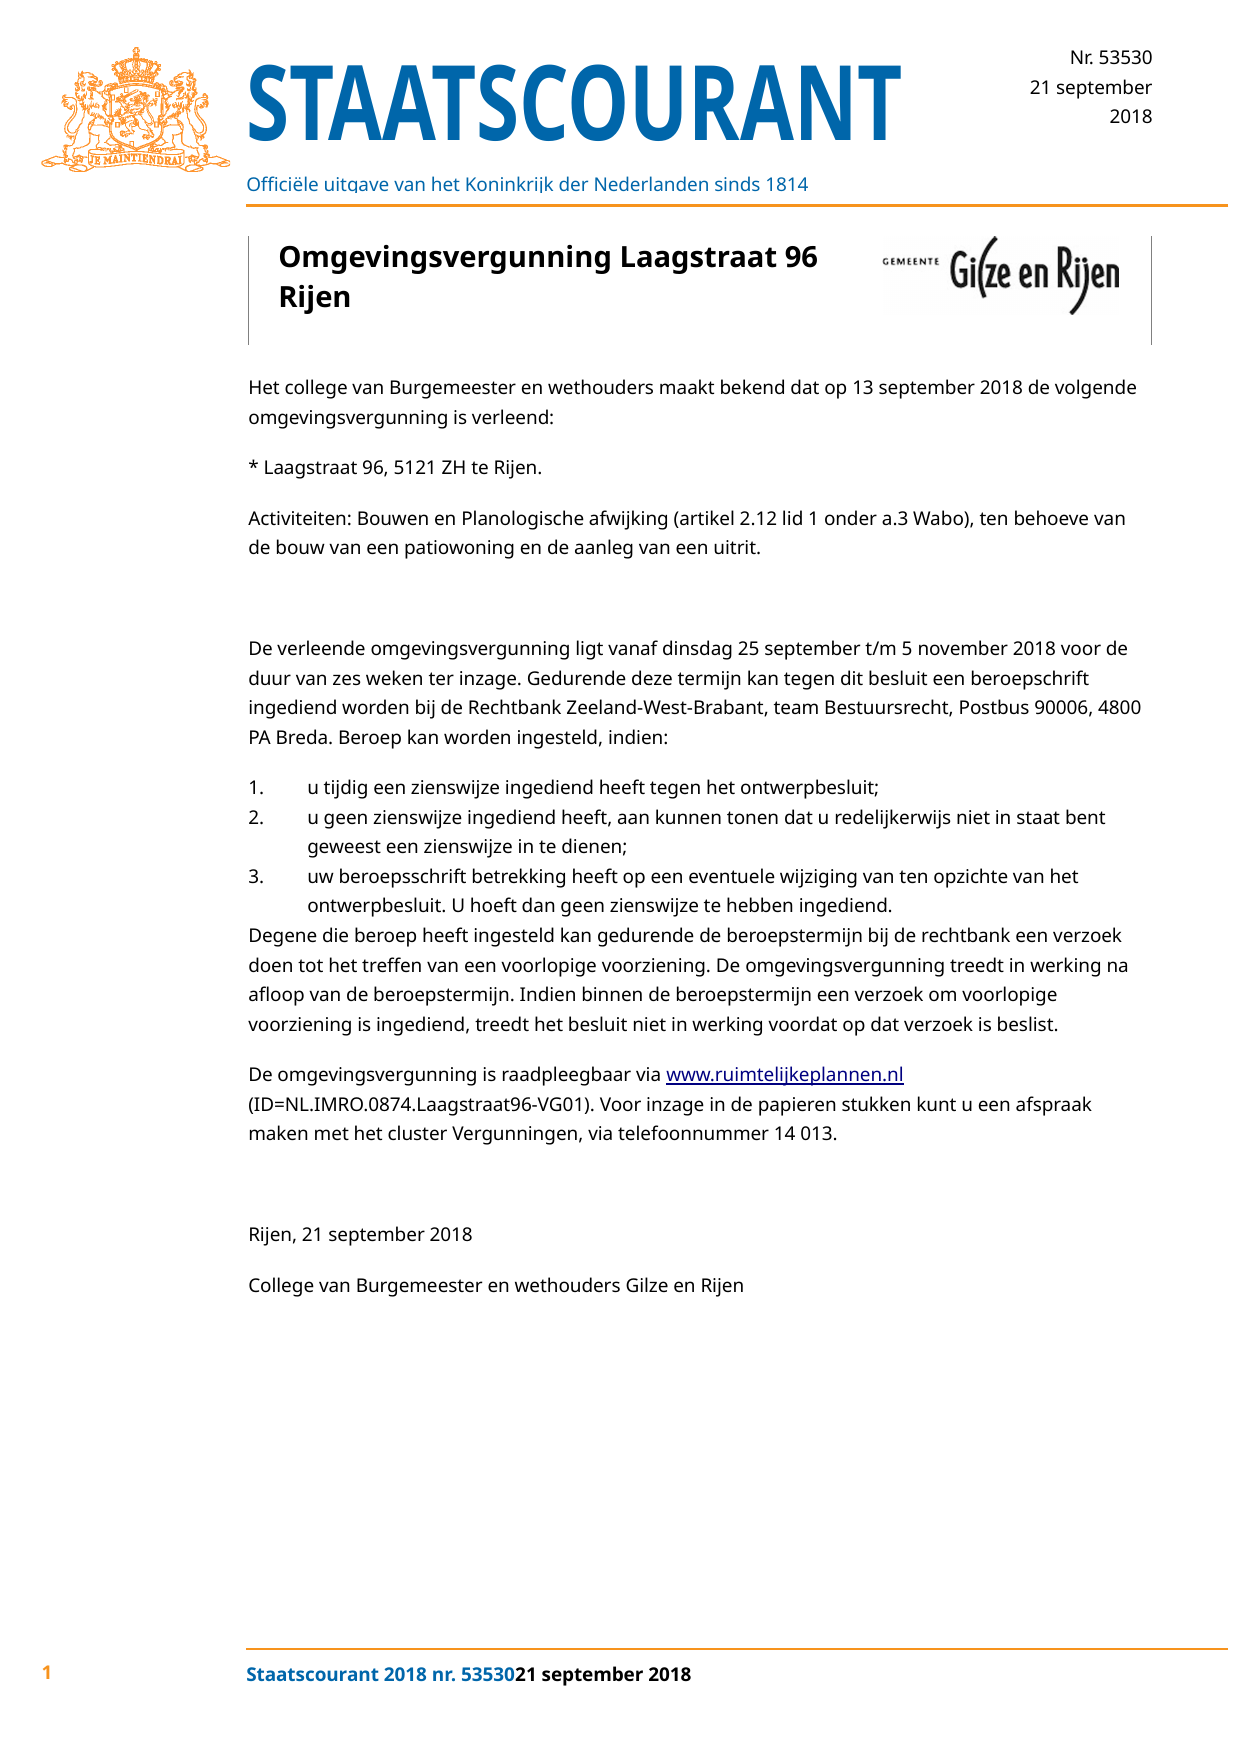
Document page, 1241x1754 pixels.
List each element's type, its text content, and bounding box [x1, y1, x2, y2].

list u tijdig een zienswijze ingediend heeft tegen het ontwerpbesluit; [248, 774, 1152, 800]
text Activiteiten: Bouwen en Planologische afwijking (artikel 2.12 lid 1 onder a.3 Wabo), ten behoeve van de bouw van een patiowoning en de aanleg van een uitrit. [248, 505, 1152, 560]
table_header Omgevingsvergunning Laagstraat 96 Rijen [249, 236, 850, 345]
text De verleende omgevingsvergunning ligt vanaf dinsdag 25 september t/m 5 november 2018 voor de duur van zes weken ter inzage. Gedurende deze termijn kan tegen dit besluit een beroepschrift ingediend worden bij de Rechtbank Zeeland-West-Brabant, team Bestuursrecht, Postbus 90006, 4800 PA Breda. Beroep kan worden ingesteld, indien: [248, 635, 1152, 749]
text * Laagstraat 96, 5121 ZH te Rijen. [248, 454, 1152, 480]
list uw beroepsschrift betrekking heeft op een eventuele wijziging van ten opzichte van het ontwerpbesluit. U hoeft dan geen zienswijze te hebben ingediend. [248, 863, 1152, 918]
text Rijen, 21 september 2018 [248, 1221, 1152, 1247]
text De omgevingsvergunning is raadpleegbaar via www.ruimtelijkeplannen.nl (ID=NL.IMRO.0874.Laagstraat96-VG01). Voor inzage in de papieren stukken kunt u een afspraak maken met het cluster Vergunningen, via telefoonnummer 14 013. [248, 1061, 1152, 1146]
picture [882, 236, 1119, 315]
text Degene die beroep heeft ingesteld kan gedurende de beroepstermijn bij de rechtbank een verzoek doen tot het treffen van een voorlopige voorziening. De omgevingsvergunning treedt in werking na afloop van de beroepstermijn. Indien binnen de beroepstermijn een verzoek om voorlopige voorziening is ingediend, treedt het besluit niet in werking voordat op dat verzoek is beslist. [248, 922, 1152, 1037]
text Het college van Burgemeester en wethouders maakt bekend dat op 13 september 2018 de volgende omgevingsvergunning is verleend: [248, 374, 1152, 429]
picture [41, 47, 231, 172]
table_header [850, 236, 1151, 345]
list u geen zienswijze ingediend heeft, aan kunnen tonen dat u redelijkerwijs niet in staat bent geweest een zienswijze in te dienen; [248, 804, 1152, 859]
text College van Burgemeester en wethouders Gilze en Rijen [248, 1272, 1152, 1297]
